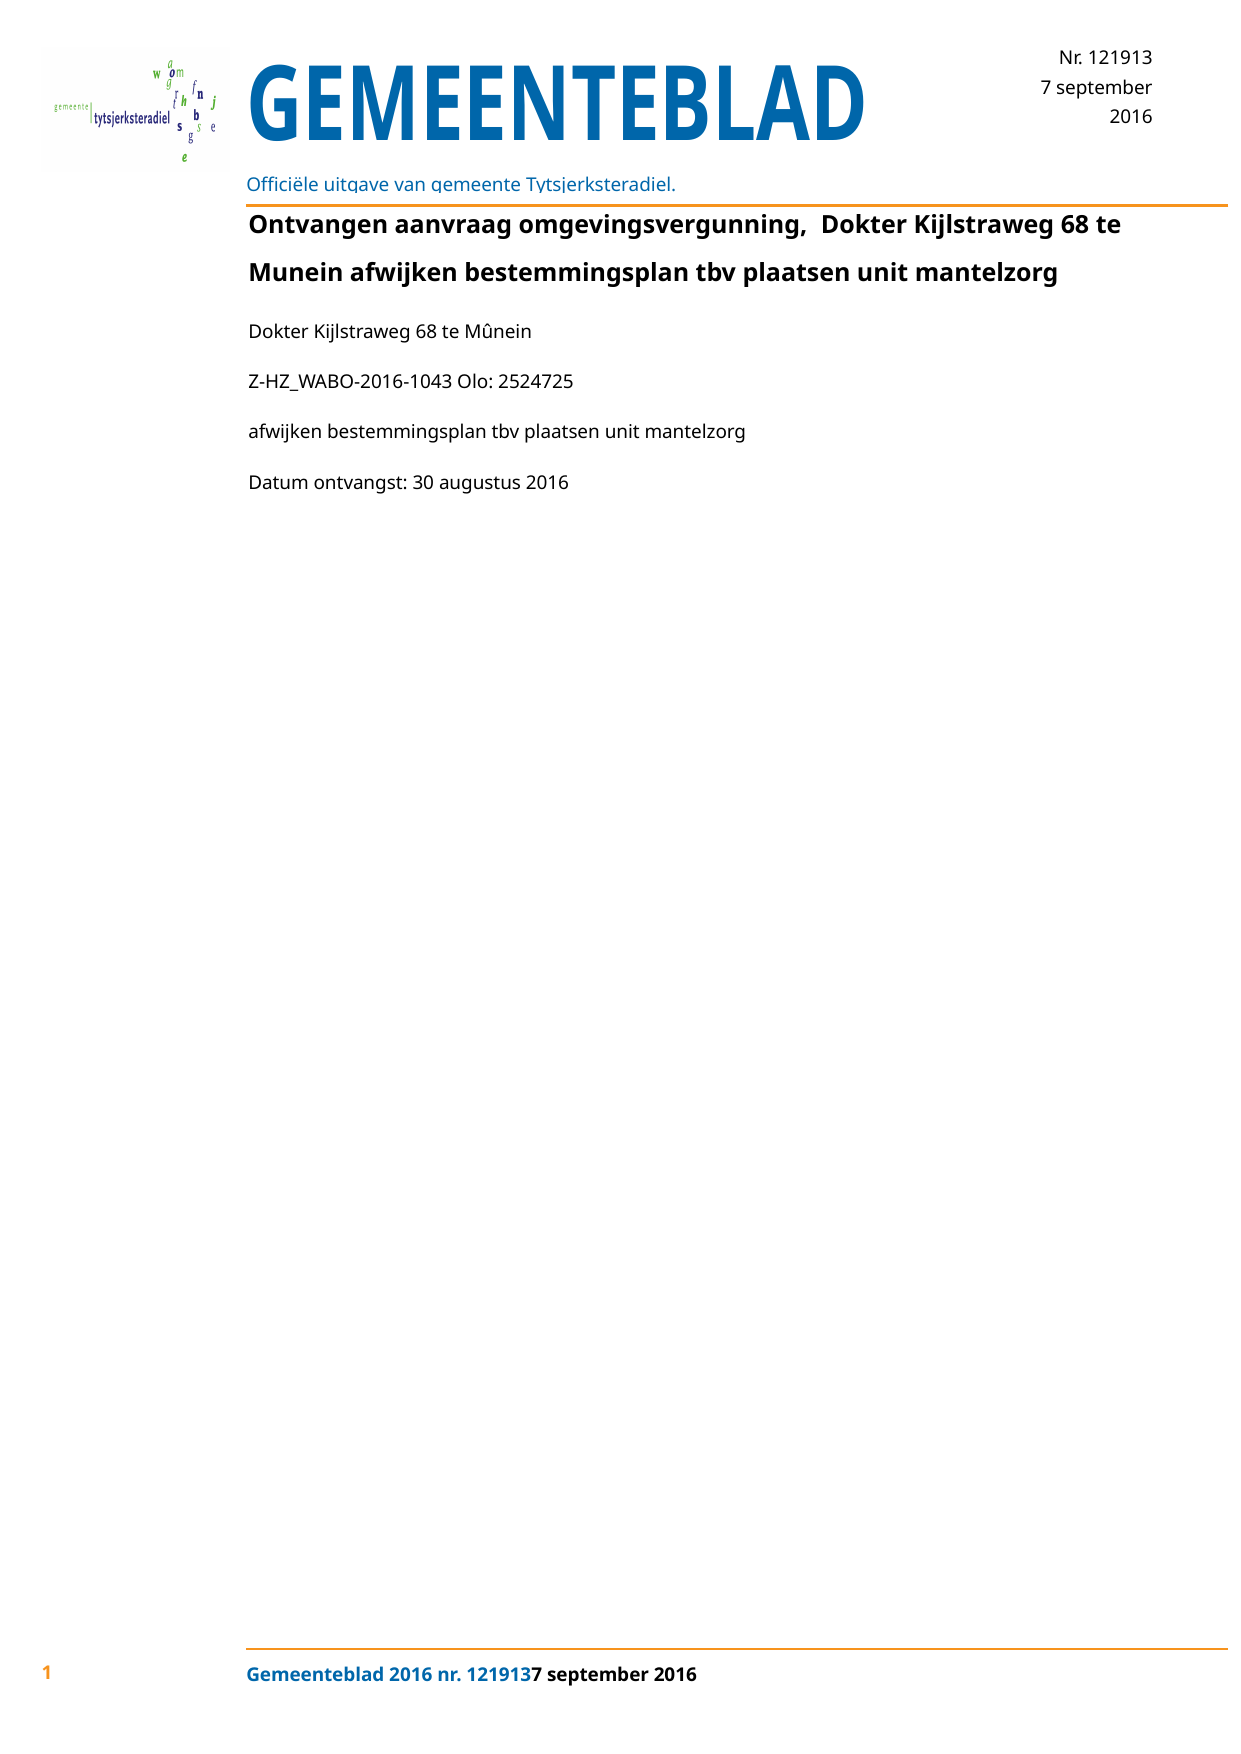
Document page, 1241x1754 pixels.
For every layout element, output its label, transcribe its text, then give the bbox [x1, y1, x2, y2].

text Dokter Kijlstraweg 68 te Mûnein [248, 318, 1152, 344]
text Ontvangen aanvraag omgevingsvergunning, Dokter Kijlstraweg 68 te Munein afwijken bestemmingsplan tbv plaatsen unit mantelzorg [248, 207, 1152, 288]
picture [41, 47, 231, 172]
text Datum ontvangst: 30 augustus 2016 [248, 469, 1152, 495]
text afwijken bestemmingsplan tbv plaatsen unit mantelzorg [248, 419, 1152, 444]
text Z-HZ_WABO-2016-1043 Olo: 2524725 [248, 368, 1152, 394]
